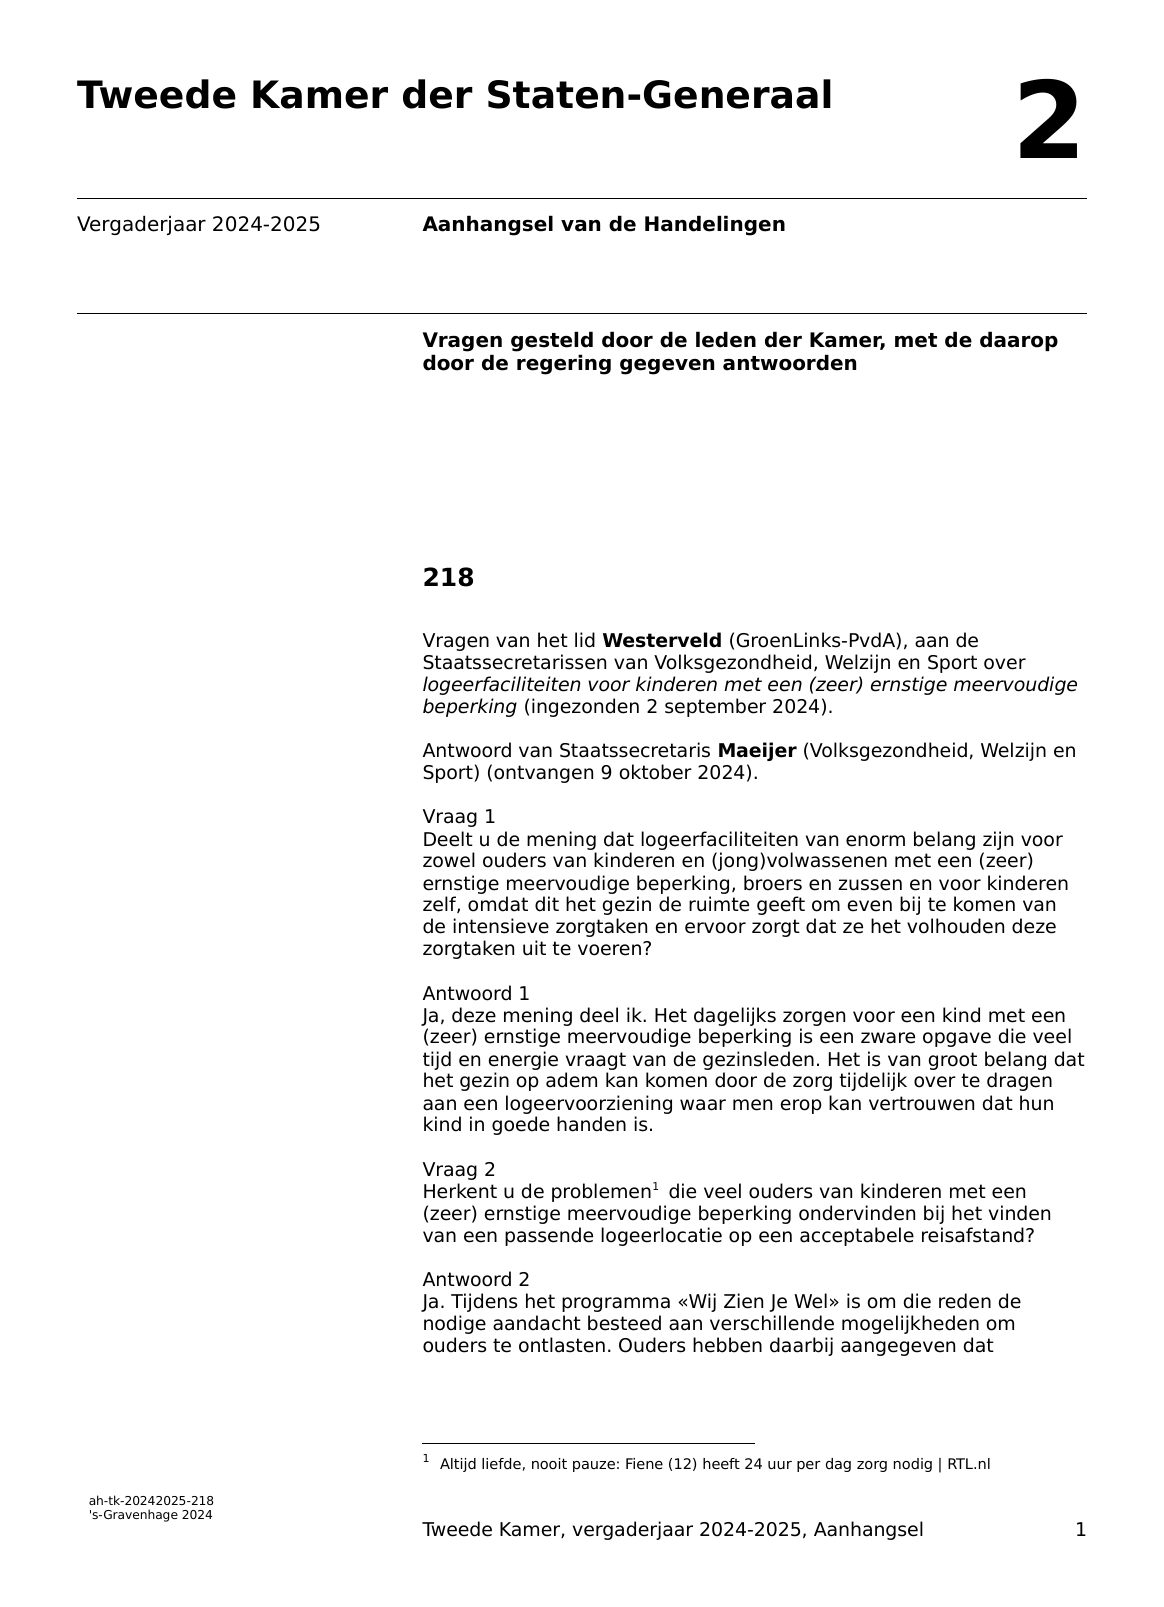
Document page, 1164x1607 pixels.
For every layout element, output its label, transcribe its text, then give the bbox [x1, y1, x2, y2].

table_cell Vergaderjaar 2024-2025 [77, 199, 422, 313]
text Vragen van het lid Westerveld (GroenLinks-PvdA), aan de Staatssecretarissen van Volksgezondheid, Welzijn en Sport over logeerfaciliteiten voor kinderen met een (zeer) ernstige meervoudige beperking (ingezonden 2 september 2024). [422, 630, 1087, 718]
text Vraag 1 [422, 806, 1087, 828]
table_header 2 [886, 59, 1087, 198]
text ah-tk-20242025-218 [88, 1494, 323, 1508]
text Vraag 2 [422, 1158, 1087, 1181]
text Antwoord 2 [422, 1269, 1087, 1291]
text 's-Gravenhage 2024 [88, 1508, 323, 1522]
text Deelt u de mening dat logeerfaciliteiten van enorm belang zijn voor zowel ouders van kinderen en (jong)volwassenen met een (zeer) ernstige meervoudige beperking, broers en zussen en voor kinderen zelf, omdat dit het gezin de ruimte geeft om even bij te komen van de intensieve zorgtaken en ervoor zorgt dat ze het volhouden deze zorgtaken uit te voeren? [422, 828, 1087, 960]
table_cell [77, 314, 422, 375]
text Antwoord van Staatssecretaris Maeijer (Volksgezondheid, Welzijn en Sport) (ontvangen 9 oktober 2024). [422, 740, 1087, 784]
text Altijd liefde, nooit pauze: Fiene (12) heeft 24 uur per dag zorg nodig | RTL.nl [422, 1452, 1087, 1474]
text Herkent u de problemen die veel ouders van kinderen met een (zeer) ernstige meervoudige beperking ondervinden bij het vinden van een passende logeerlocatie op een acceptabele reisafstand? [422, 1181, 1087, 1246]
table_header Tweede Kamer der Staten-Generaal [77, 59, 886, 198]
table_cell Vragen gesteld door de leden der Kamer, met de daarop door de regering gegeven antwoorden [422, 314, 1087, 375]
text Ja, deze mening deel ik. Het dagelijks zorgen voor een kind met een (zeer) ernstige meervoudige beperking is een zware opgave die veel tijd en energie vraagt van de gezinsleden. Het is van groot belang dat het gezin op adem kan komen door de zorg tijdelijk over te dragen aan een logeervoorziening waar men erop kan vertrouwen dat hun kind in goede handen is. [422, 1004, 1087, 1136]
text Antwoord 1 [422, 982, 1087, 1004]
text 218 [422, 563, 1087, 592]
table_cell Aanhangsel van de Handelingen [422, 199, 1087, 313]
text Ja. Tijdens het programma «Wij Zien Je Wel» is om die reden de nodige aandacht besteed aan verschillende mogelijkheden om ouders te ontlasten. Ouders hebben daarbij aangegeven dat [422, 1291, 1087, 1357]
